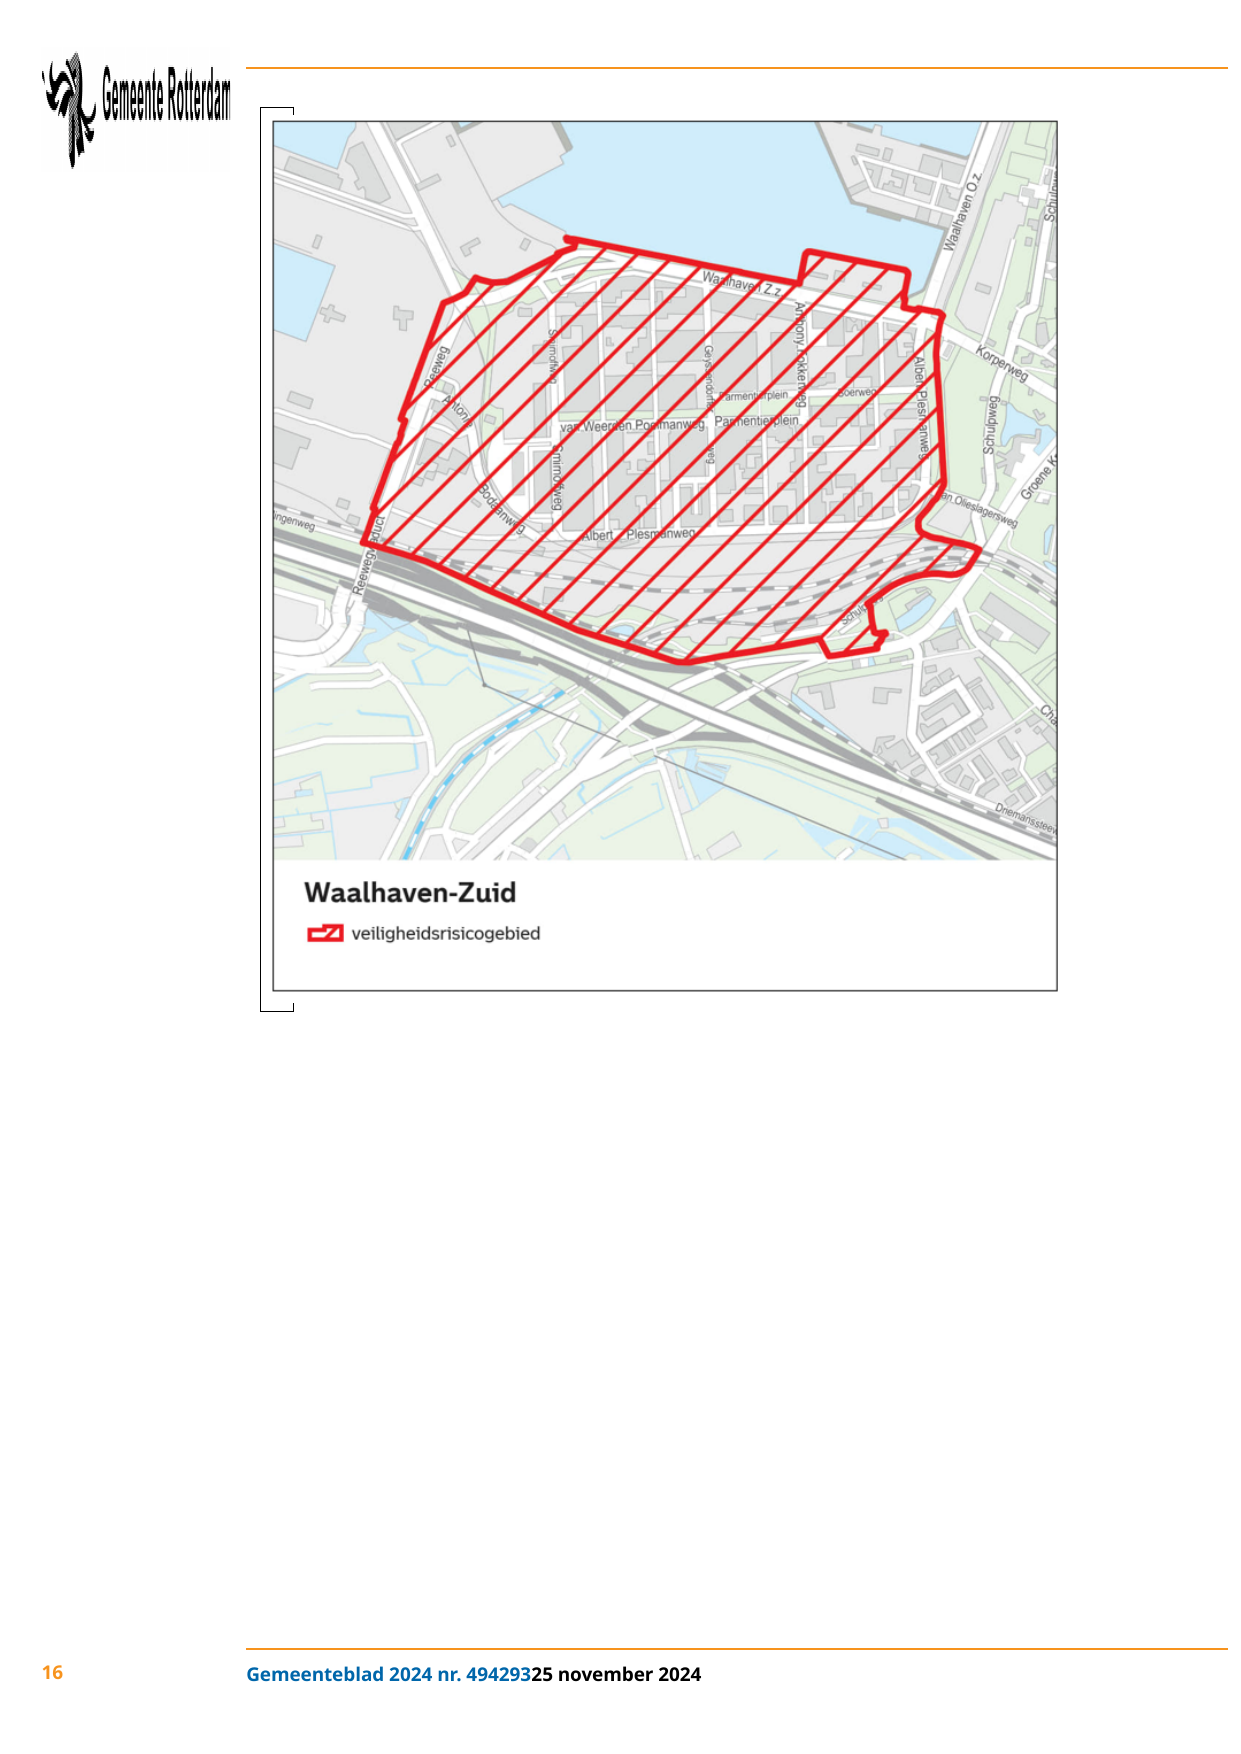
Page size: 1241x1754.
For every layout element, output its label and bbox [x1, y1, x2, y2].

picture [41, 47, 231, 172]
picture [268, 115, 1067, 1003]
